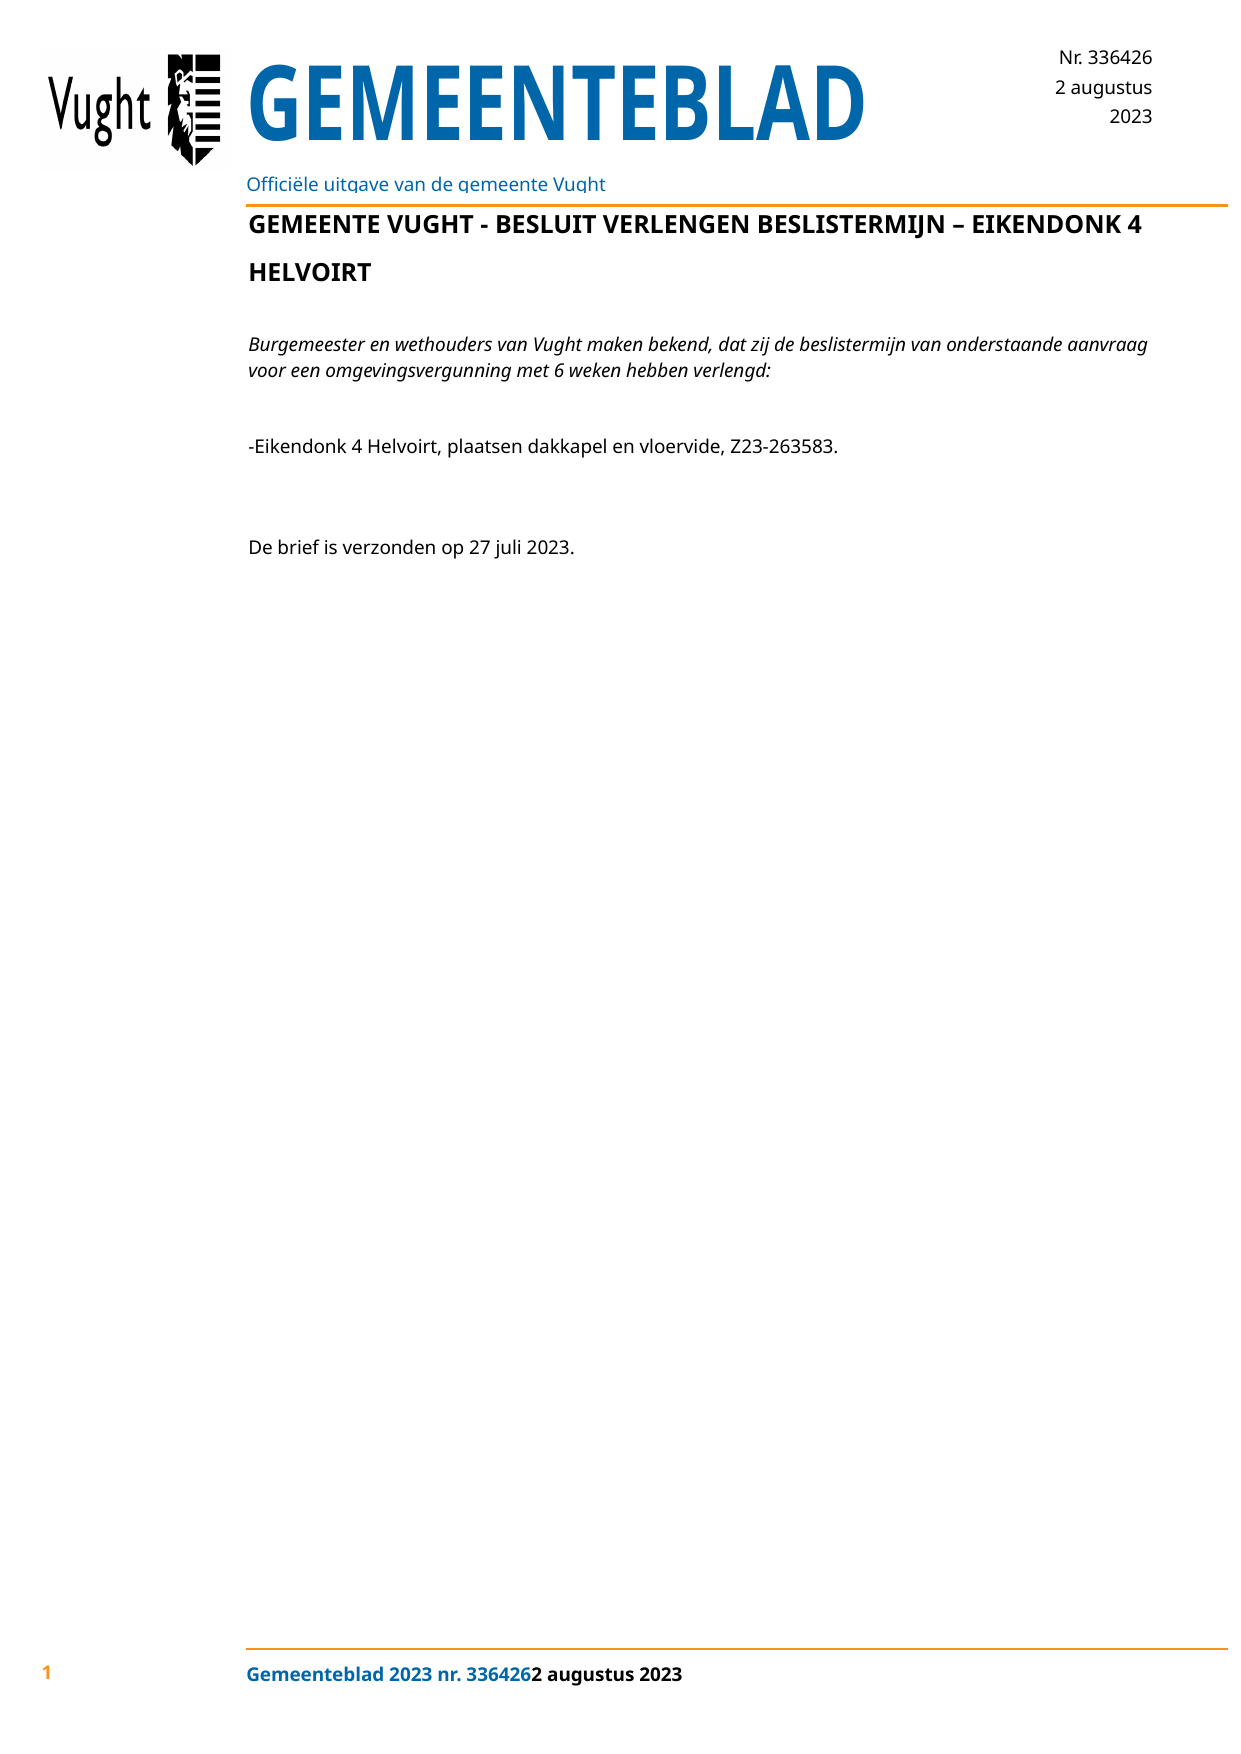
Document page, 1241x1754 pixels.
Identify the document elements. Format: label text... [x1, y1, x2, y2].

text -Eikendonk 4 Helvoirt, plaatsen dakkapel en vloervide, Z23-263583. [248, 433, 1152, 459]
picture [41, 47, 231, 172]
text De brief is verzonden op 27 juli 2023. [248, 534, 1152, 560]
text GEMEENTE VUGHT - BESLUIT VERLENGEN BESLISTERMIJN – EIKENDONK 4 HELVOIRT [248, 207, 1152, 288]
text Burgemeester en wethouders van Vught maken bekend, dat zij de beslistermijn van onderstaande aanvraag voor een omgevingsvergunning met 6 weken hebben verlengd: [248, 331, 1152, 383]
